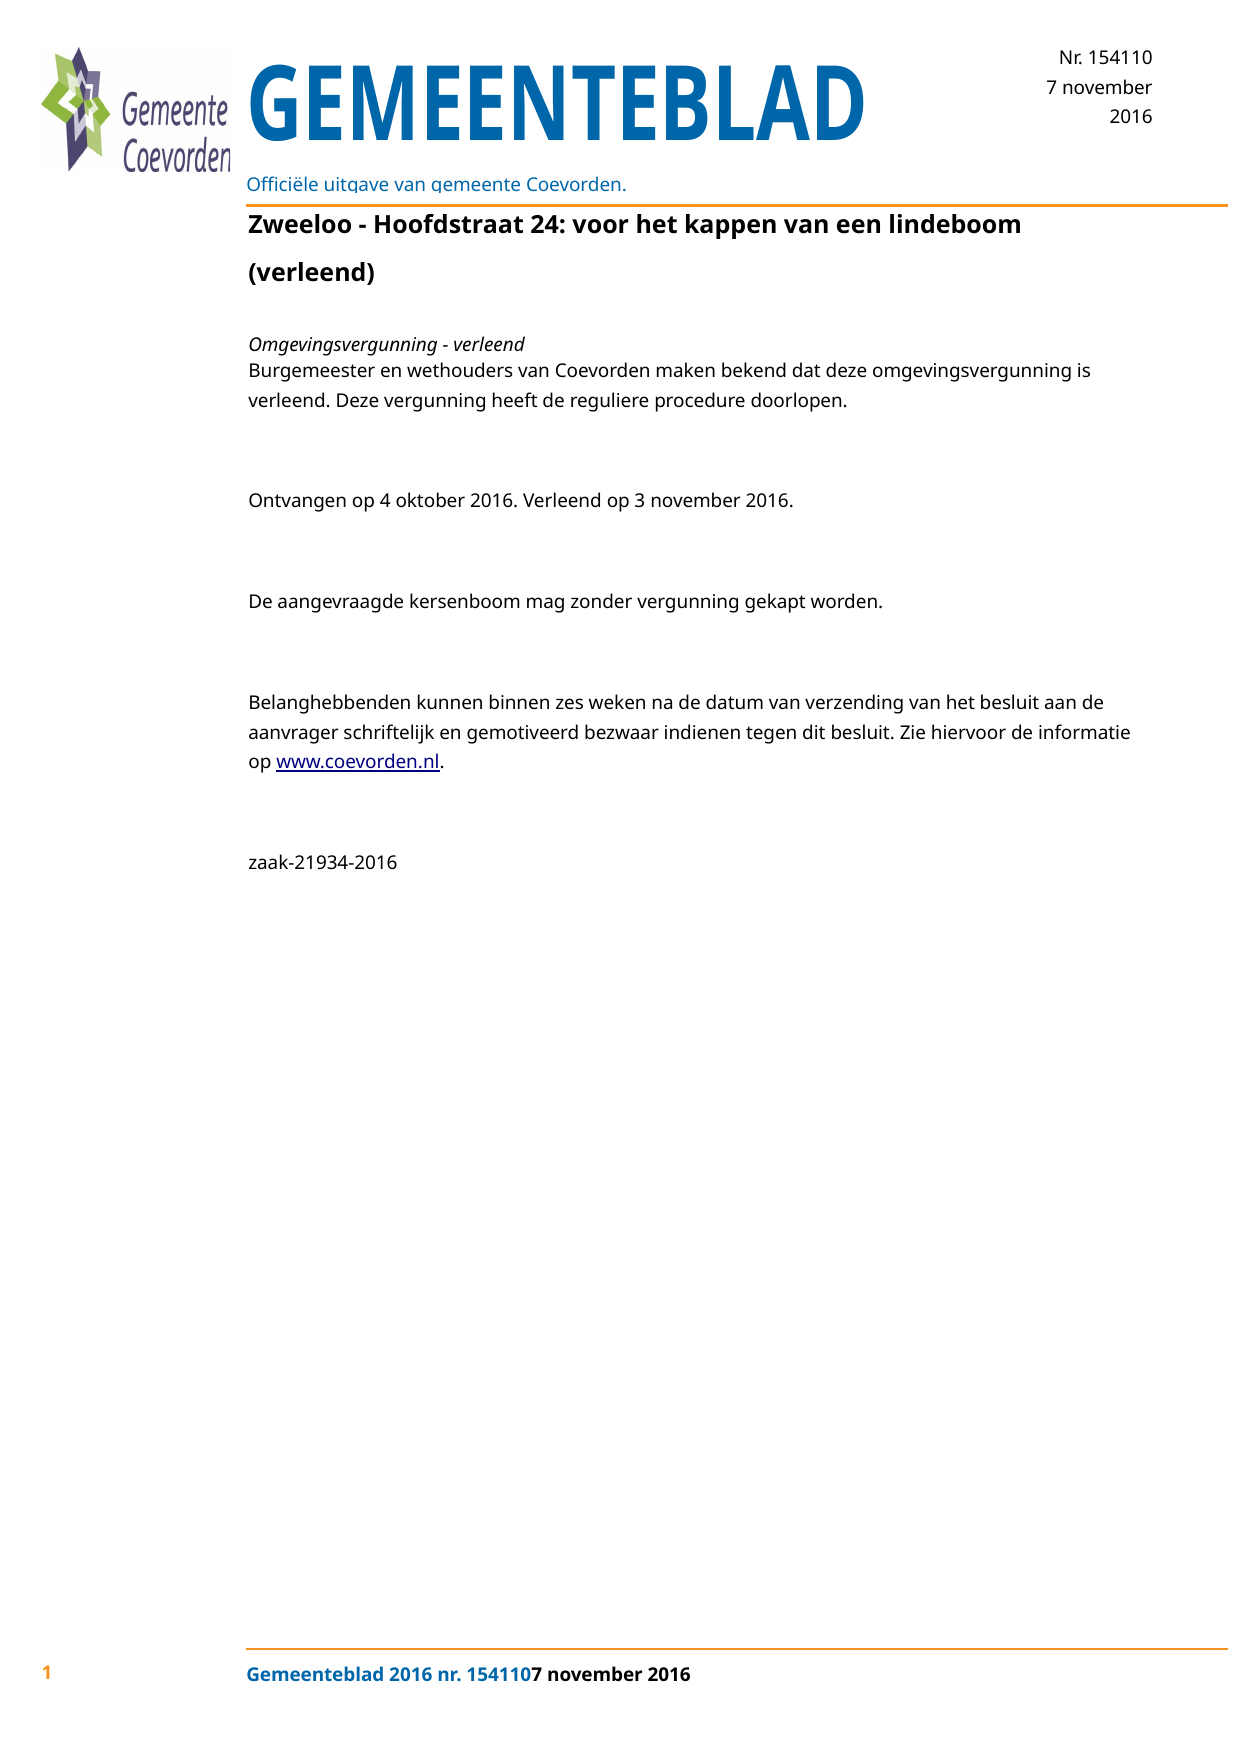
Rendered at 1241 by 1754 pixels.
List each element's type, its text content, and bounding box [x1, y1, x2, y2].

text Burgemeester en wethouders van Coevorden maken bekend dat deze omgevingsvergunning is verleend. Deze vergunning heeft de reguliere procedure doorlopen. [248, 357, 1152, 412]
text Ontvangen op 4 oktober 2016. Verleend op 3 november 2016. [248, 488, 1152, 513]
picture [41, 47, 231, 172]
text De aangevraagde kersenboom mag zonder vergunning gekapt worden. [248, 588, 1152, 614]
text zaak-21934-2016 [248, 849, 1152, 875]
text Omgevingsvergunning - verleend [248, 331, 1152, 357]
text Belanghebbenden kunnen binnen zes weken na de datum van verzending van het besluit aan de aanvrager schriftelijk en gemotiveerd bezwaar indienen tegen dit besluit. Zie hiervoor de informatie op www.coevorden.nl. [248, 689, 1152, 774]
text Zweeloo - Hoofdstraat 24: voor het kappen van een lindeboom (verleend) [248, 207, 1152, 288]
